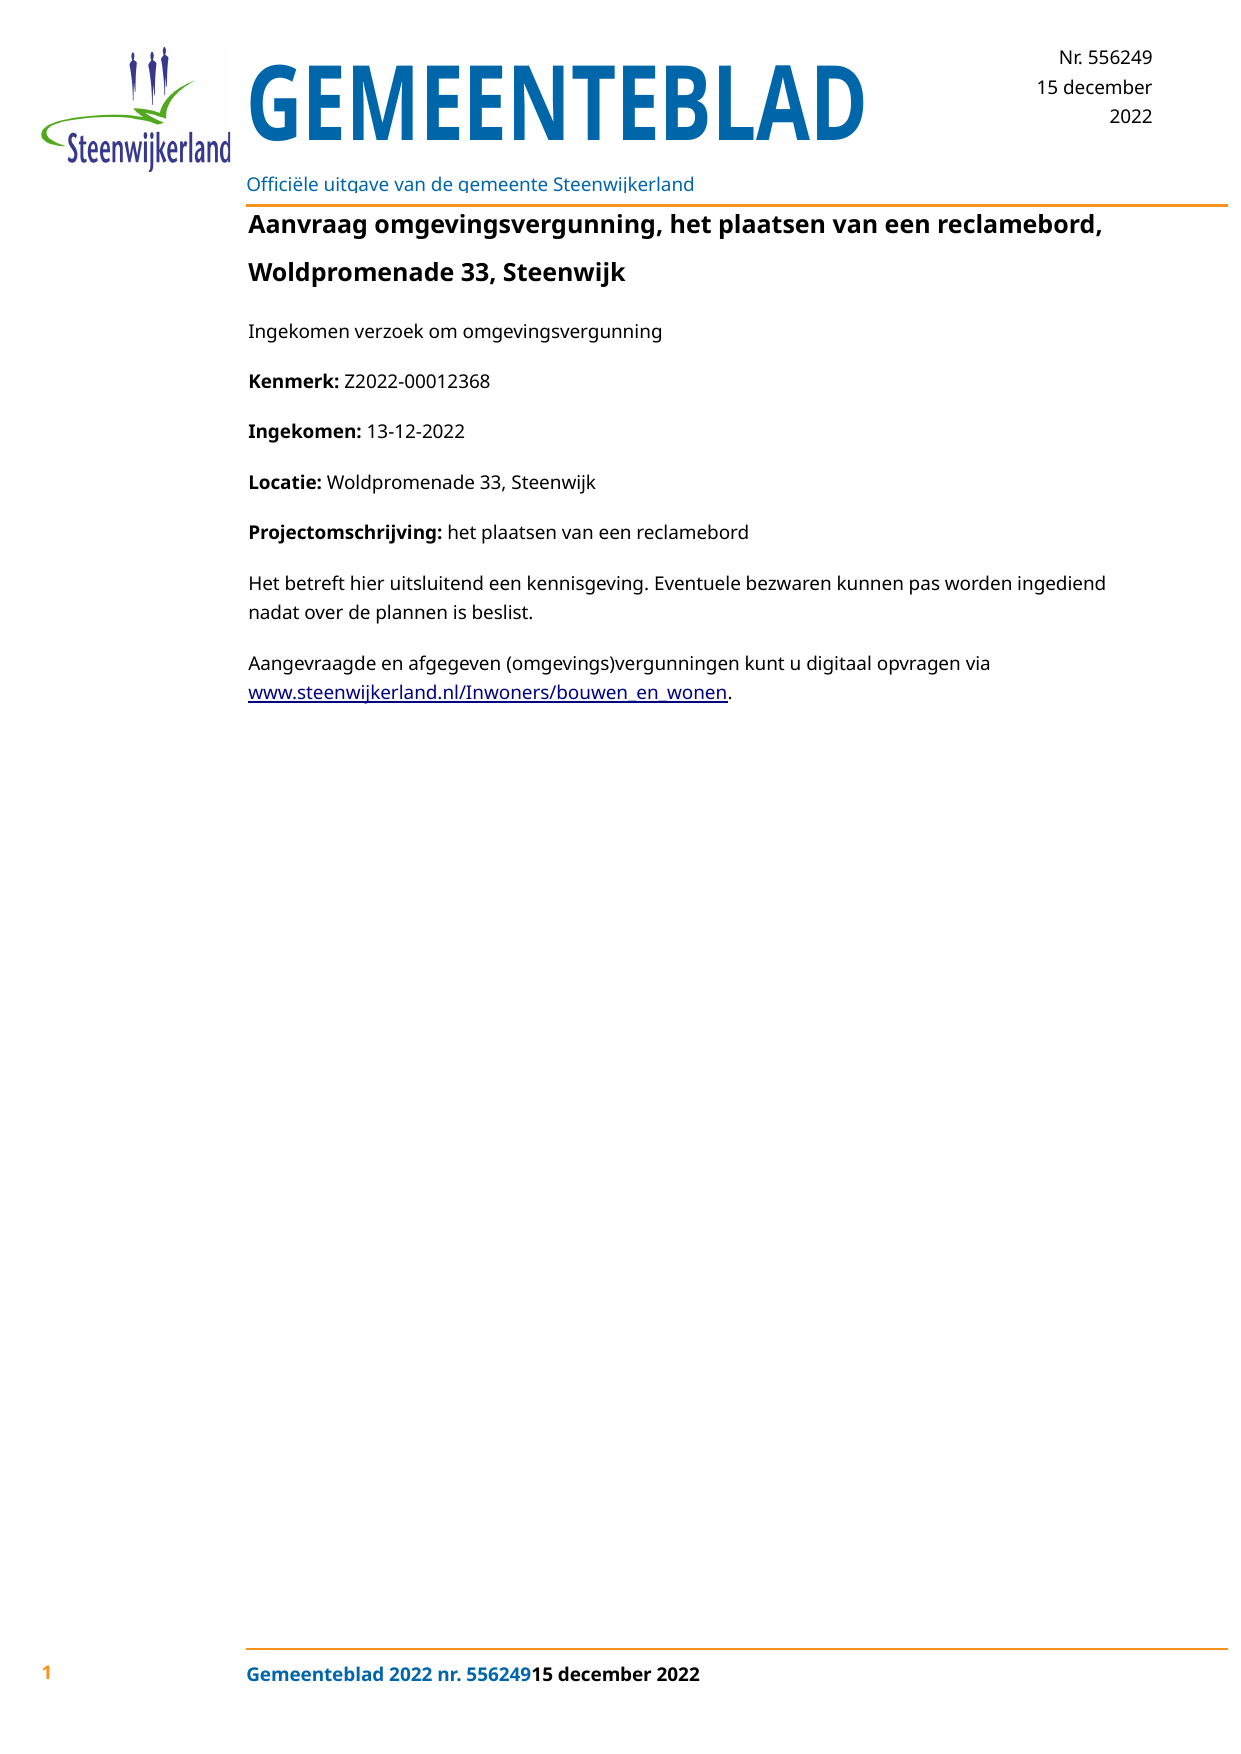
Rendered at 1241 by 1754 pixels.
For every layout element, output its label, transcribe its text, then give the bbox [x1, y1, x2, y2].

text Het betreft hier uitsluitend een kennisgeving. Eventuele bezwaren kunnen pas worden ingediend nadat over de plannen is beslist. [248, 570, 1152, 625]
text Ingekomen: 13-12-2022 [248, 419, 1152, 444]
text Locatie: Woldpromenade 33, Steenwijk [248, 469, 1152, 495]
picture [41, 47, 231, 172]
text Aanvraag omgevingsvergunning, het plaatsen van een reclamebord, Woldpromenade 33, Steenwijk [248, 207, 1152, 288]
text Kenmerk: Z2022-00012368 [248, 368, 1152, 394]
text Aangevraagde en afgegeven (omgevings)vergunningen kunt u digitaal opvragen via www.steenwijkerland.nl/Inwoners/bouwen_en_wonen. [248, 650, 1152, 705]
text Projectomschrijving: het plaatsen van een reclamebord [248, 519, 1152, 545]
text Ingekomen verzoek om omgevingsvergunning [248, 318, 1152, 344]
